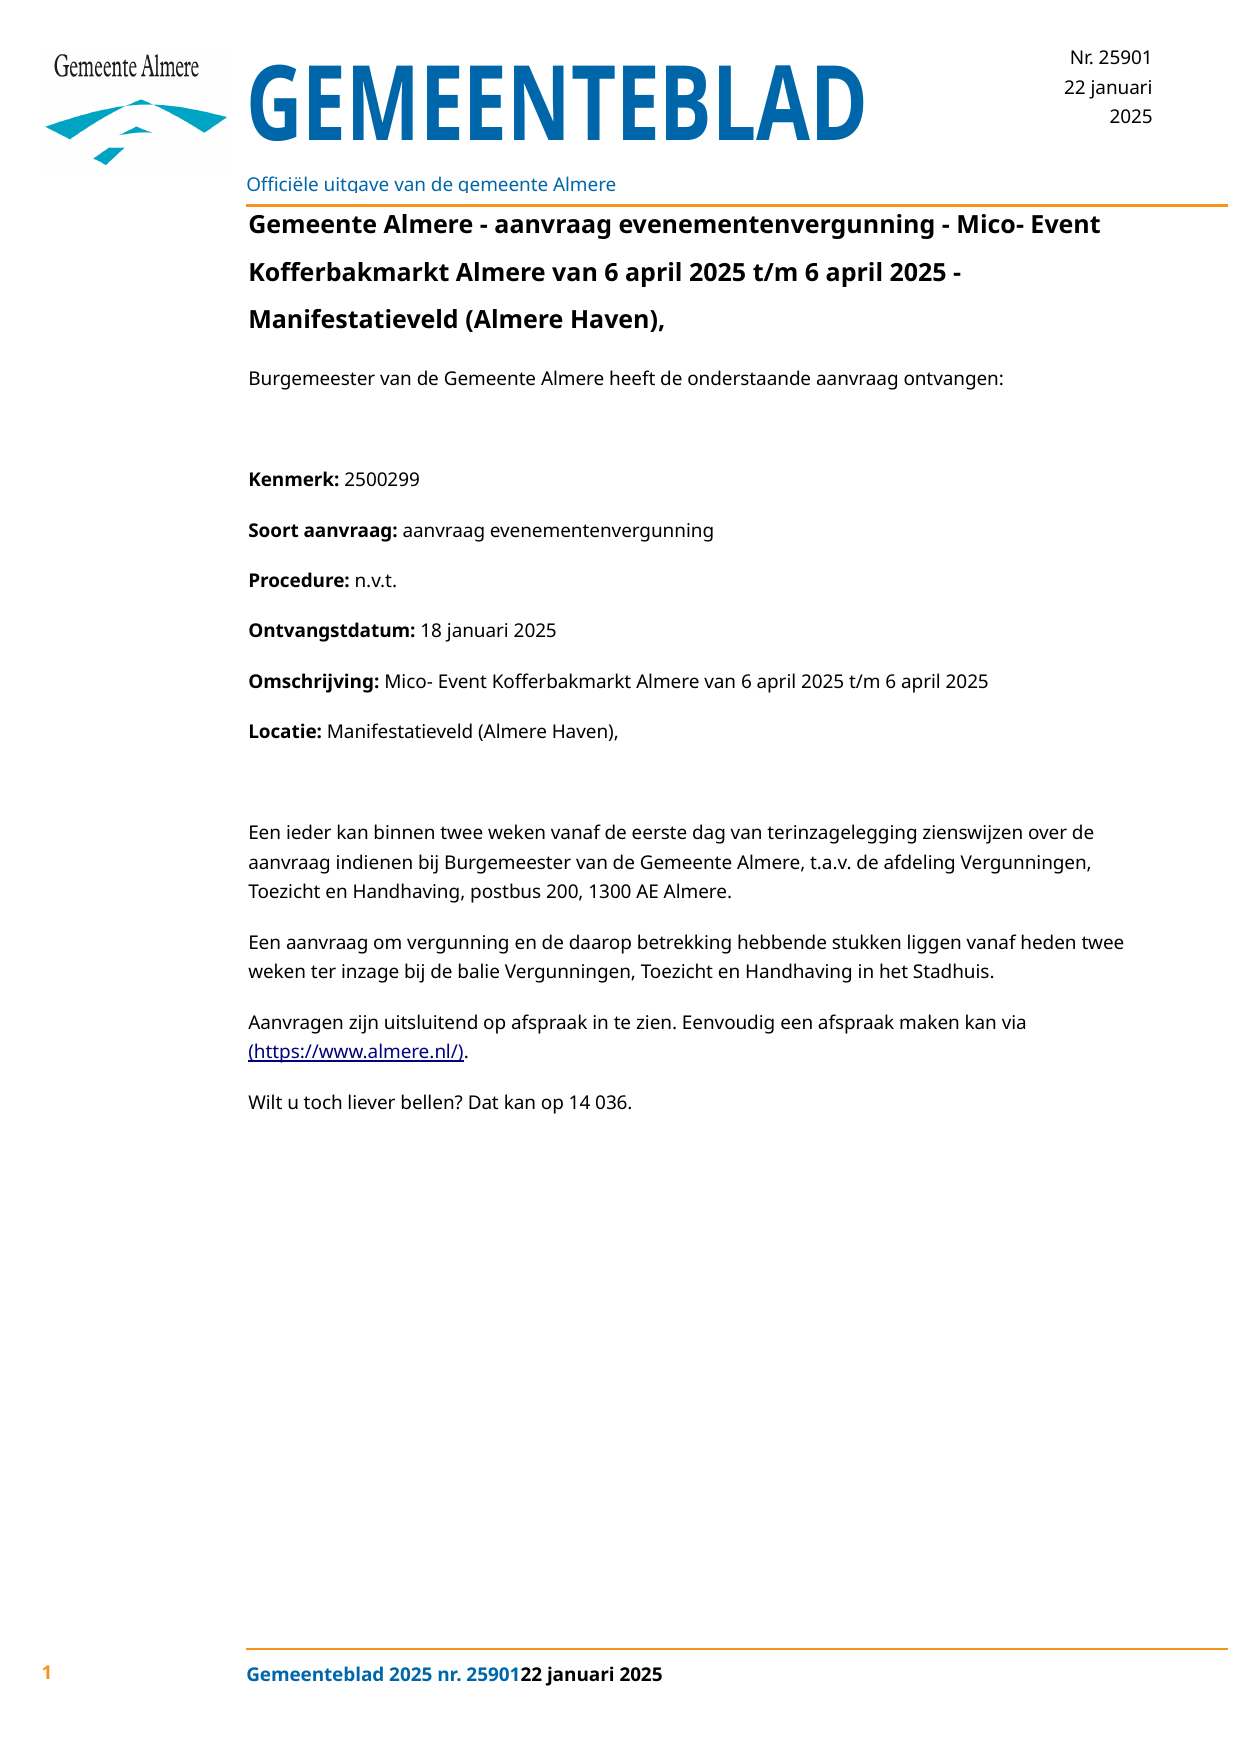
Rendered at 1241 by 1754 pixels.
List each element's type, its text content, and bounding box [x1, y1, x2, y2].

text Aanvragen zijn uitsluitend op afspraak in te zien. Eenvoudig een afspraak maken kan via (https://www.almere.nl/). [248, 1009, 1152, 1064]
text Omschrijving: Mico- Event Kofferbakmarkt Almere van 6 april 2025 t/m 6 april 2025 [248, 668, 1152, 694]
text Locatie: Manifestatieveld (Almere Haven), [248, 718, 1152, 744]
text Procedure: n.v.t. [248, 567, 1152, 593]
text Wilt u toch liever bellen? Dat kan op 14 036. [248, 1089, 1152, 1114]
text Een aanvraag om vergunning en de daarop betrekking hebbende stukken liggen vanaf heden twee weken ter inzage bij de balie Vergunningen, Toezicht en Handhaving in het Stadhuis. [248, 929, 1152, 984]
text Kenmerk: 2500299 [248, 466, 1152, 492]
text Soort aanvraag: aanvraag evenementenvergunning [248, 517, 1152, 542]
picture [41, 47, 231, 172]
text Ontvangstdatum: 18 januari 2025 [248, 618, 1152, 643]
text Gemeente Almere - aanvraag evenementenvergunning - Mico- Event Kofferbakmarkt Almere van 6 april 2025 t/m 6 april 2025 - Manifestatieveld (Almere Haven), [248, 207, 1152, 336]
text Een ieder kan binnen twee weken vanaf de eerste dag van terinzagelegging zienswijzen over de aanvraag indienen bij Burgemeester van de Gemeente Almere, t.a.v. de afdeling Vergunningen, Toezicht en Handhaving, postbus 200, 1300 AE Almere. [248, 819, 1152, 904]
text Burgemeester van de Gemeente Almere heeft de onderstaande aanvraag ontvangen: [248, 366, 1152, 391]
